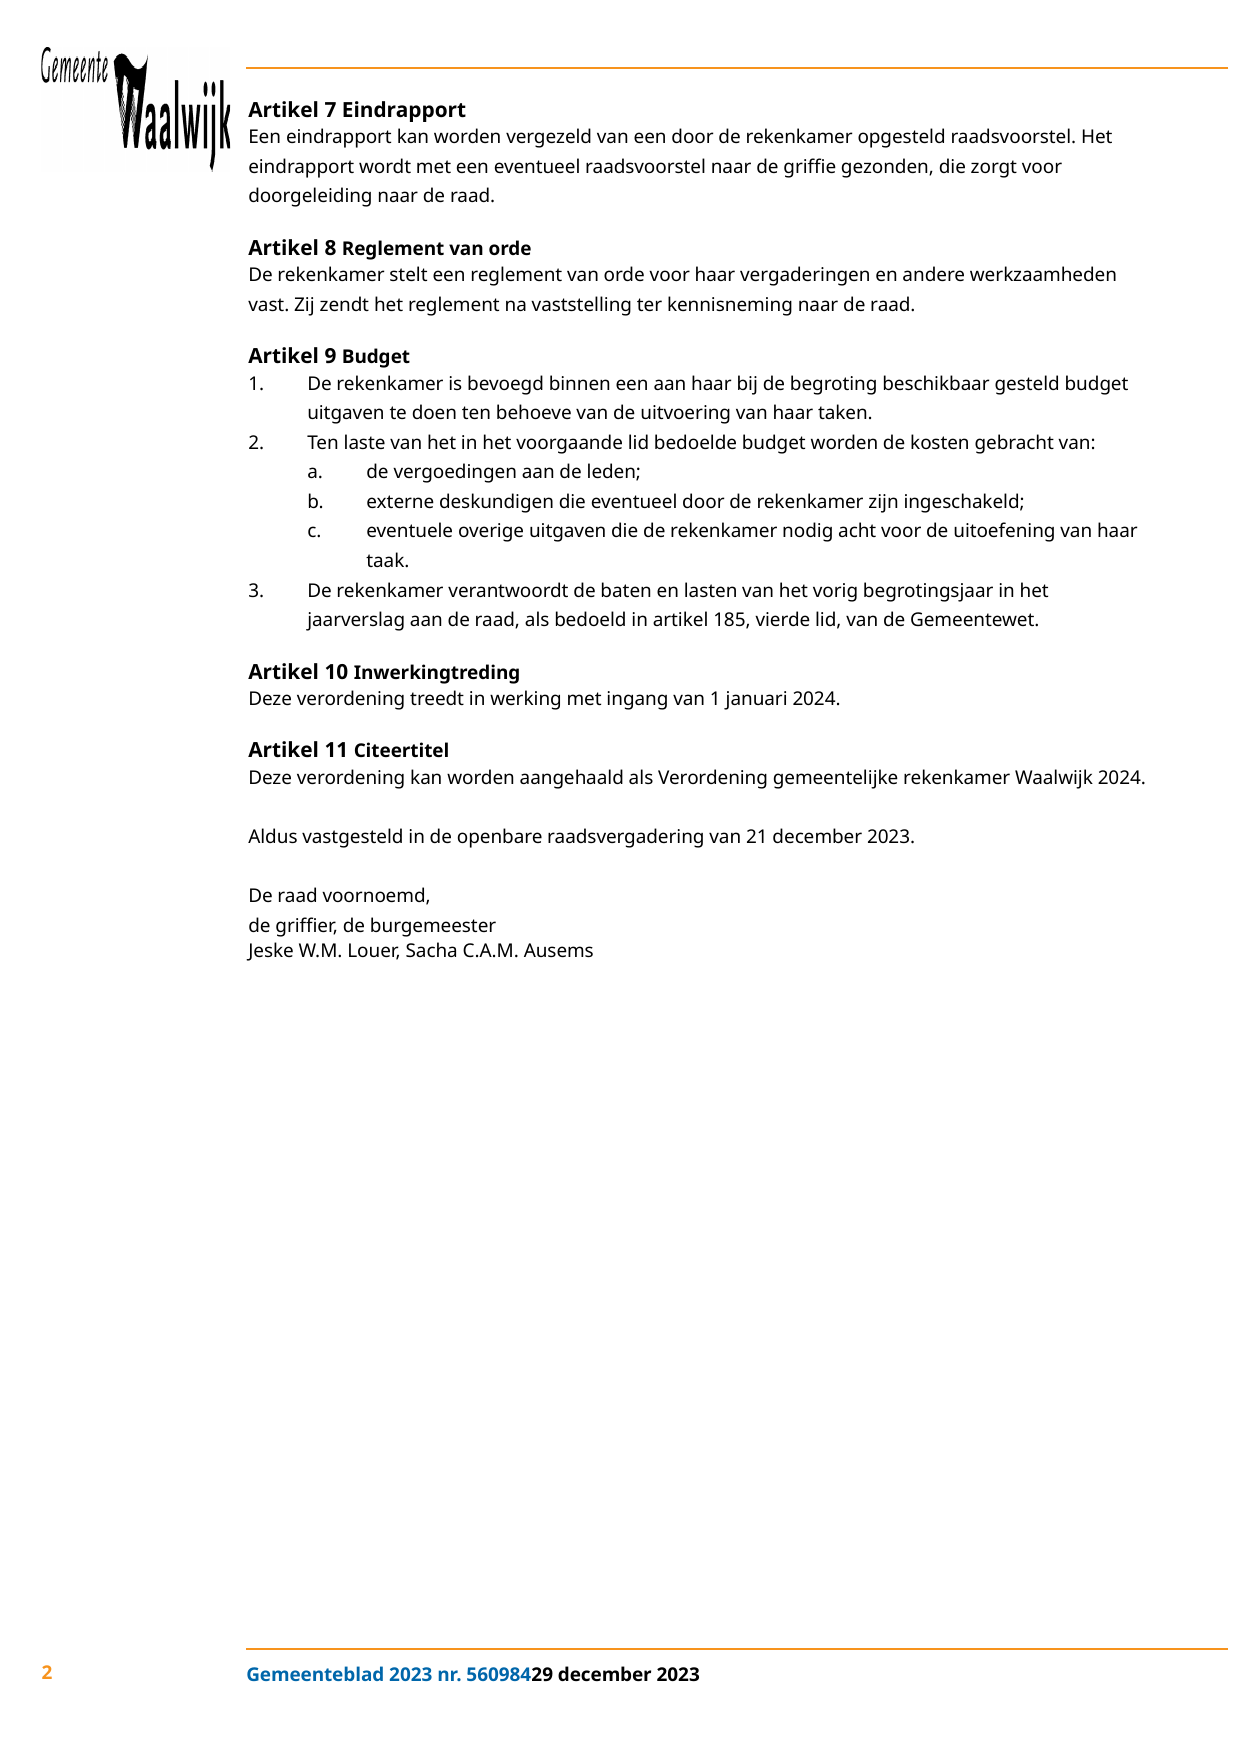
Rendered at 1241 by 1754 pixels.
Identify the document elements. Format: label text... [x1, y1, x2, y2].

text Artikel 7 Eindrapport [248, 95, 1152, 123]
picture [41, 47, 231, 172]
text Jeske W.M. Louer, Sacha C.A.M. Ausems [248, 938, 1152, 963]
text Artikel 10 Inwerkingtreding [248, 657, 1152, 685]
list De rekenkamer is bevoegd binnen een aan haar bij de begroting beschikbaar gesteld budget uitgaven te doen ten behoeve van de uitvoering van haar taken. [248, 370, 1152, 425]
text Deze verordening treedt in werking met ingang van 1 januari 2024. [248, 685, 1152, 711]
text De raad voornoemd, [248, 882, 1152, 908]
list externe deskundigen die eventueel door de rekenkamer zijn ingeschakeld; [307, 488, 1152, 514]
text Deze verordening kan worden aangehaald als Verordening gemeentelijke rekenkamer Waalwijk 2024. [248, 764, 1152, 790]
text de griffier, de burgemeester [248, 912, 1152, 938]
text Artikel 11 Citeertitel [248, 736, 1152, 764]
text Artikel 9 Budget [248, 341, 1152, 370]
text Artikel 8 Reglement van orde [248, 233, 1152, 261]
text Aldus vastgesteld in de openbare raadsvergadering van 21 december 2023. [248, 823, 1152, 849]
text De rekenkamer stelt een reglement van orde voor haar vergaderingen en andere werkzaamheden vast. Zij zendt het reglement na vaststelling ter kennisneming naar de raad. [248, 261, 1152, 317]
list De rekenkamer verantwoordt de baten en lasten van het vorig begrotingsjaar in het jaarverslag aan de raad, als bedoeld in artikel 185, vierde lid, van de Gemeentewet. [248, 577, 1152, 632]
text Een eindrapport kan worden vergezeld van een door de rekenkamer opgesteld raadsvoorstel. Het eindrapport wordt met een eventueel raadsvoorstel naar de griffie gezonden, die zorgt voor doorgeleiding naar de raad. [248, 123, 1152, 208]
list Ten laste van het in het voorgaande lid bedoelde budget worden de kosten gebracht van: [248, 429, 1152, 454]
list de vergoedingen aan de leden; [307, 458, 1152, 484]
list eventuele overige uitgaven die de rekenkamer nodig acht voor de uitoefening van haar taak. [307, 518, 1152, 573]
